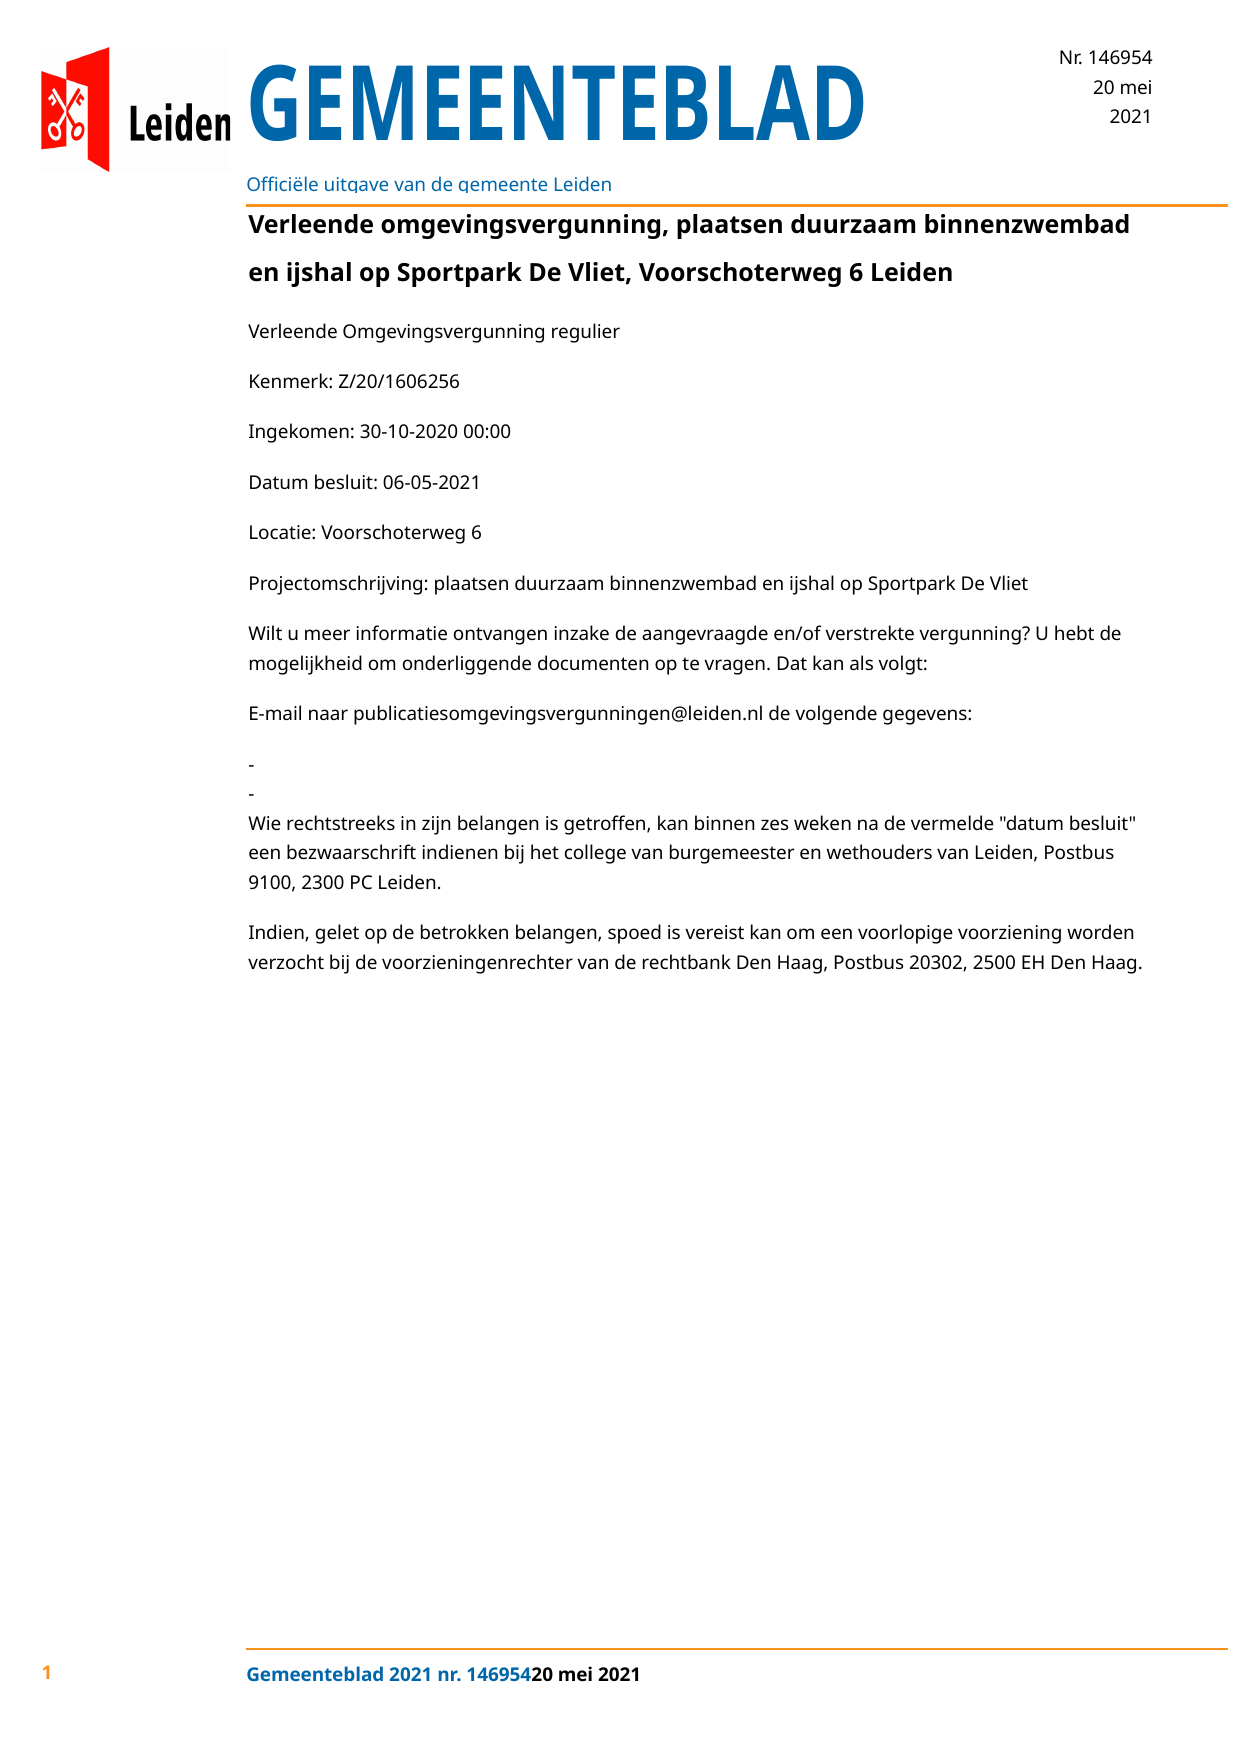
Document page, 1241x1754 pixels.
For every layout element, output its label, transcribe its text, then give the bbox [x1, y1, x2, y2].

text Indien, gelet op de betrokken belangen, spoed is vereist kan om een voorlopige voorziening worden verzocht bij de voorzieningenrechter van de rechtbank Den Haag, Postbus 20302, 2500 EH Den Haag. [248, 919, 1152, 975]
text Kenmerk: Z/20/1606256 [248, 368, 1152, 394]
text E-mail naar publicatiesomgevingsvergunningen@leiden.nl de volgende gegevens: [248, 700, 1152, 726]
picture [41, 47, 231, 172]
text Verleende Omgevingsvergunning regulier [248, 318, 1152, 344]
text Wie rechtstreeks in zijn belangen is getroffen, kan binnen zes weken na de vermelde "datum besluit" een bezwaarschrift indienen bij het college van burgemeester en wethouders van Leiden, Postbus 9100, 2300 PC Leiden. [248, 810, 1152, 895]
text Datum besluit: 06-05-2021 [248, 469, 1152, 495]
text Locatie: Voorschoterweg 6 [248, 519, 1152, 545]
text Verleende omgevingsvergunning, plaatsen duurzaam binnenzwembad en ijshal op Sportpark De Vliet, Voorschoterweg 6 Leiden [248, 207, 1152, 288]
text Wilt u meer informatie ontvangen inzake de aangevraagde en/of verstrekte vergunning? U hebt de mogelijkheid om onderliggende documenten op te vragen. Dat kan als volgt: [248, 620, 1152, 676]
text Projectomschrijving: plaatsen duurzaam binnenzwembad en ijshal op Sportpark De Vliet [248, 570, 1152, 596]
text Ingekomen: 30-10-2020 00:00 [248, 419, 1152, 444]
